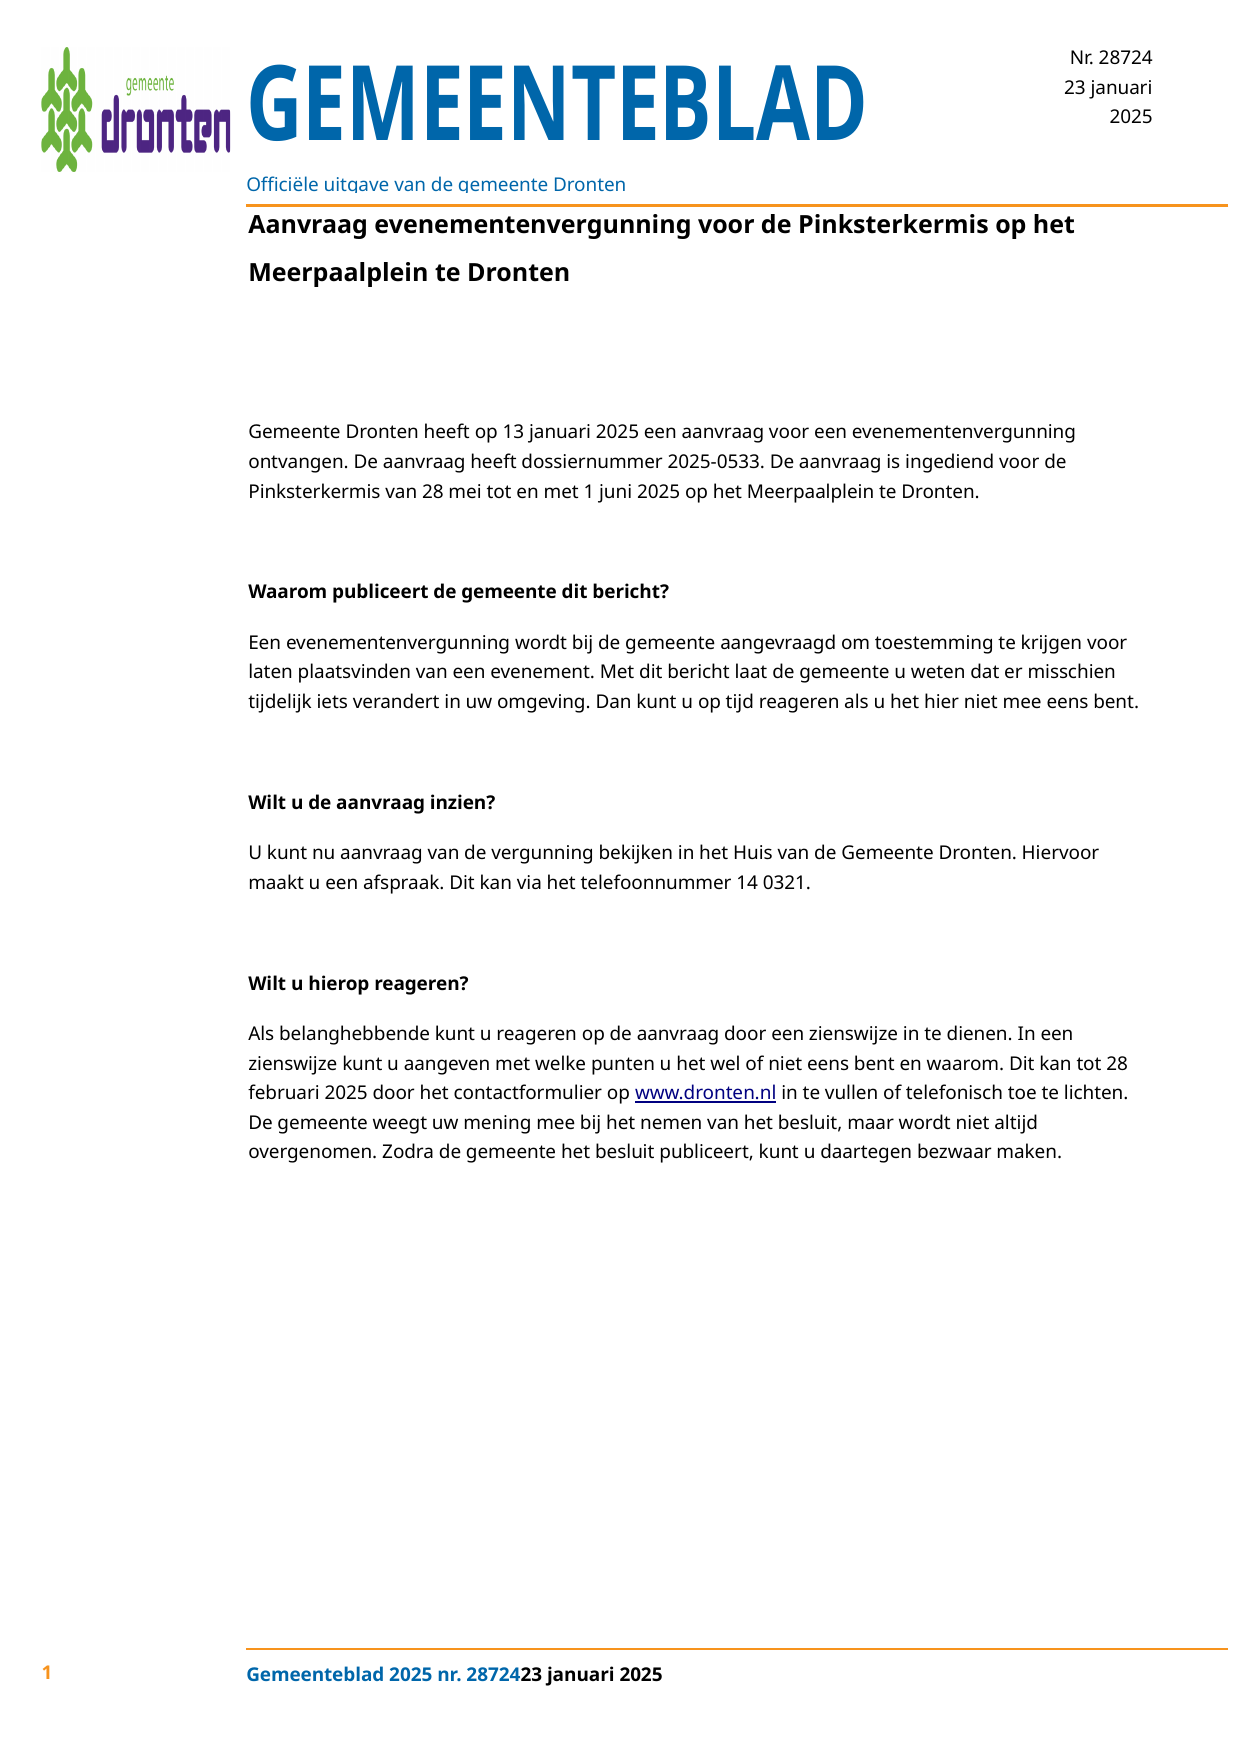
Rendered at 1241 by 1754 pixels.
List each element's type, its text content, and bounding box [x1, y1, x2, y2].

picture [41, 47, 231, 172]
text Aanvraag evenementenvergunning voor de Pinksterkermis op het Meerpaalplein te Dronten [248, 207, 1152, 288]
text Als belanghebbende kunt u reageren op de aanvraag door een zienswijze in te dienen. In een zienswijze kunt u aangeven met welke punten u het wel of niet eens bent en waarom. Dit kan tot 28 februari 2025 door het contactformulier op www.dronten.nl in te vullen of telefonisch toe te lichten. De gemeente weegt uw mening mee bij het nemen van het besluit, maar wordt niet altijd overgenomen. Zodra de gemeente het besluit publiceert, kunt u daartegen bezwaar maken. [248, 1020, 1152, 1164]
text Gemeente Dronten heeft op 13 januari 2025 een aanvraag voor een evenementenvergunning ontvangen. De aanvraag heeft dossiernummer 2025-0533. De aanvraag is ingediend voor de Pinksterkermis van 28 mei tot en met 1 juni 2025 op het Meerpaalplein te Dronten. [248, 419, 1152, 504]
text Wilt u de aanvraag inzien? [248, 789, 1152, 815]
text Waarom publiceert de gemeente dit bericht? [248, 579, 1152, 604]
text Wilt u hierop reageren? [248, 970, 1152, 996]
text U kunt nu aanvraag van de vergunning bekijken in het Huis van de Gemeente Dronten. Hiervoor maakt u een afspraak. Dit kan via het telefoonnummer 14 0321. [248, 839, 1152, 895]
text Een evenementenvergunning wordt bij de gemeente aangevraagd om toestemming te krijgen voor laten plaatsvinden van een evenement. Met dit bericht laat de gemeente u weten dat er misschien tijdelijk iets verandert in uw omgeving. Dan kunt u op tijd reageren als u het hier niet mee eens bent. [248, 629, 1152, 714]
